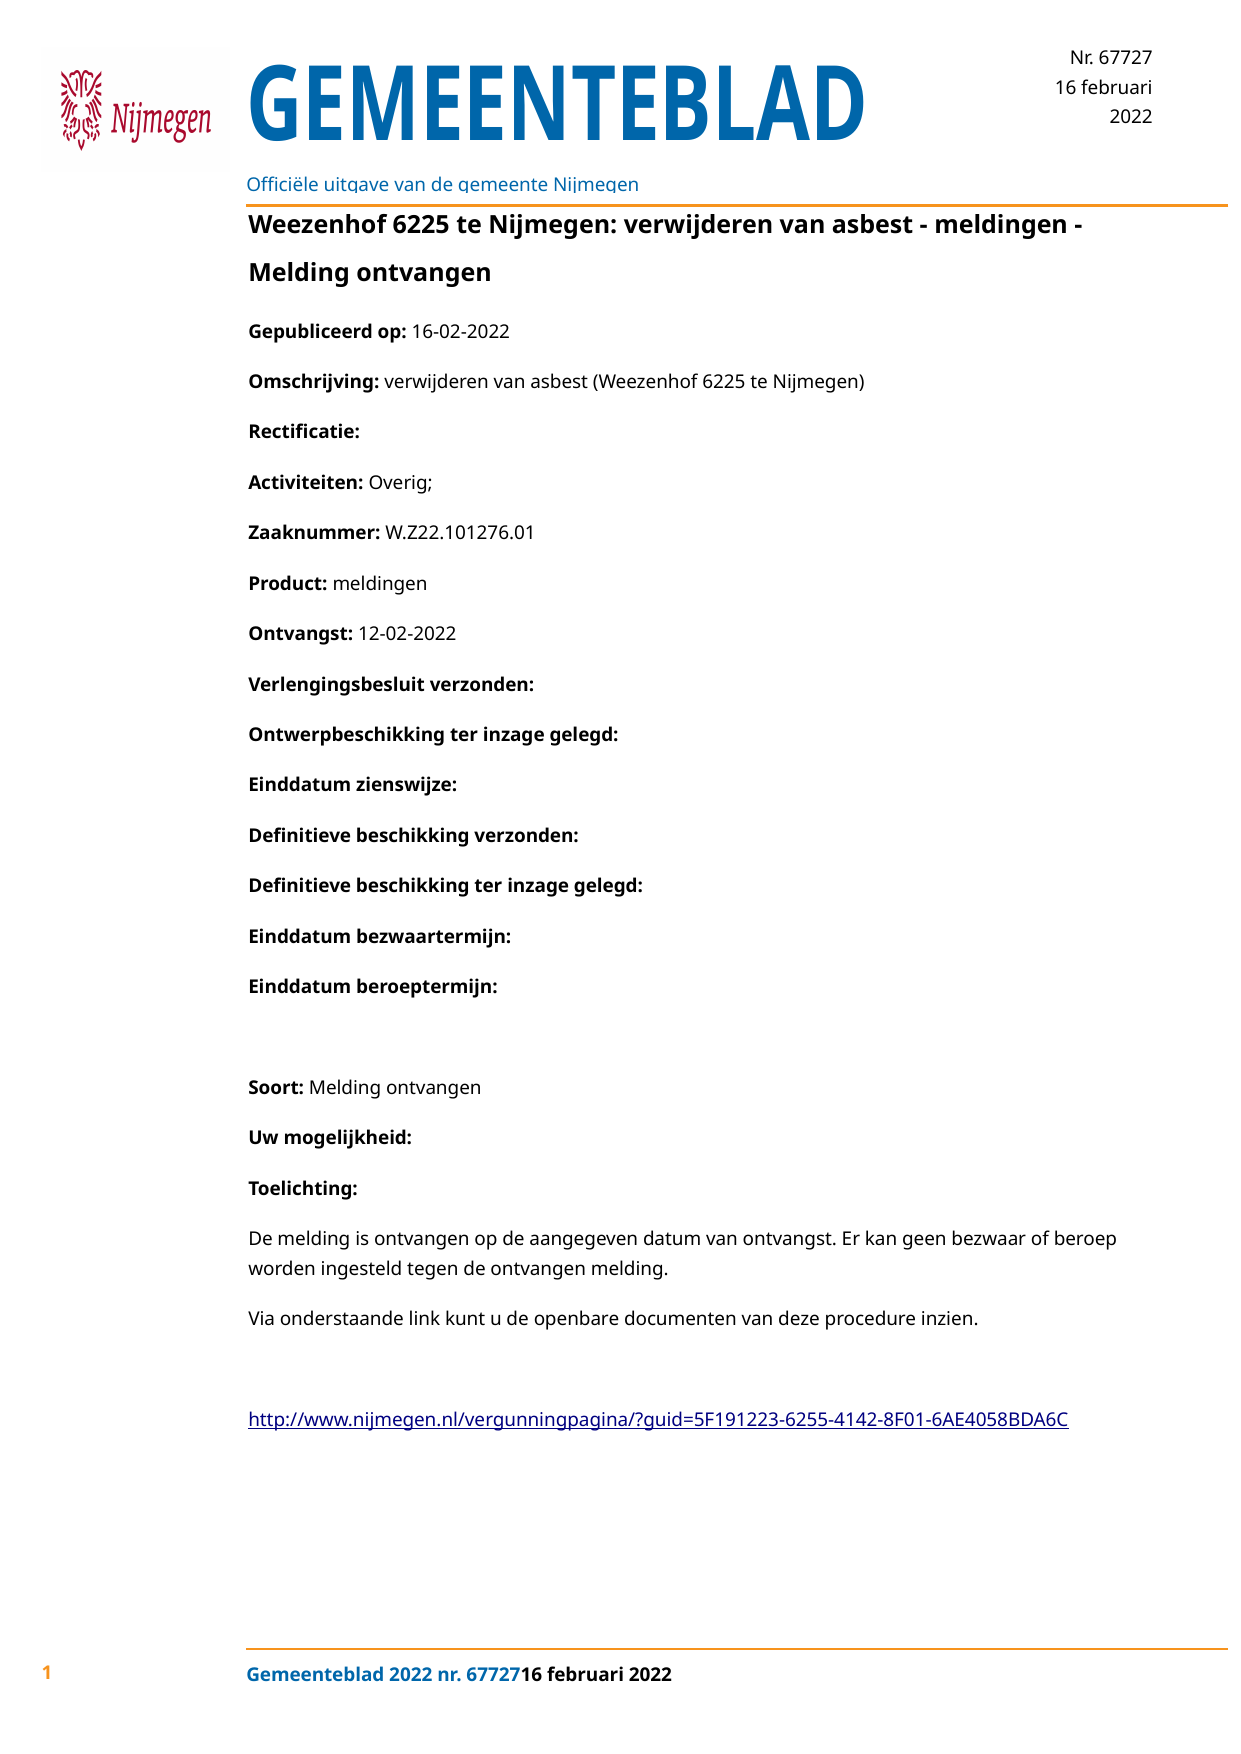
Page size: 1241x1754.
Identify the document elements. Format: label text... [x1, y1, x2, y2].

text Product: meldingen [248, 570, 1152, 596]
text Activiteiten: Overig; [248, 469, 1152, 495]
text Ontvangst: 12-02-2022 [248, 620, 1152, 646]
text Rectificatie: [248, 419, 1152, 444]
text Gepubliceerd op: 16-02-2022 [248, 318, 1152, 344]
text Uw mogelijkheid: [248, 1124, 1152, 1150]
text Soort: Melding ontvangen [248, 1074, 1152, 1100]
text Toelichting: [248, 1175, 1152, 1201]
text http://www.nijmegen.nl/vergunningpagina/?guid=5F191223-6255-4142-8F01-6AE4058BDA6C [248, 1406, 1152, 1432]
text Definitieve beschikking verzonden: [248, 822, 1152, 848]
text Verlengingsbesluit verzonden: [248, 671, 1152, 697]
text Omschrijving: verwijderen van asbest (Weezenhof 6225 te Nijmegen) [248, 368, 1152, 394]
text Via onderstaande link kunt u de openbare documenten van deze procedure inzien. [248, 1305, 1152, 1331]
text Ontwerpbeschikking ter inzage gelegd: [248, 721, 1152, 747]
text De melding is ontvangen op de aangegeven datum van ontvangst. Er kan geen bezwaar of beroep worden ingesteld tegen de ontvangen melding. [248, 1225, 1152, 1281]
text Einddatum bezwaartermijn: [248, 923, 1152, 949]
text Definitieve beschikking ter inzage gelegd: [248, 872, 1152, 898]
text Zaaknummer: W.Z22.101276.01 [248, 519, 1152, 545]
text Einddatum zienswijze: [248, 772, 1152, 797]
text Weezenhof 6225 te Nijmegen: verwijderen van asbest - meldingen - Melding ontvangen [248, 207, 1152, 288]
text Einddatum beroeptermijn: [248, 973, 1152, 999]
picture [41, 47, 231, 172]
